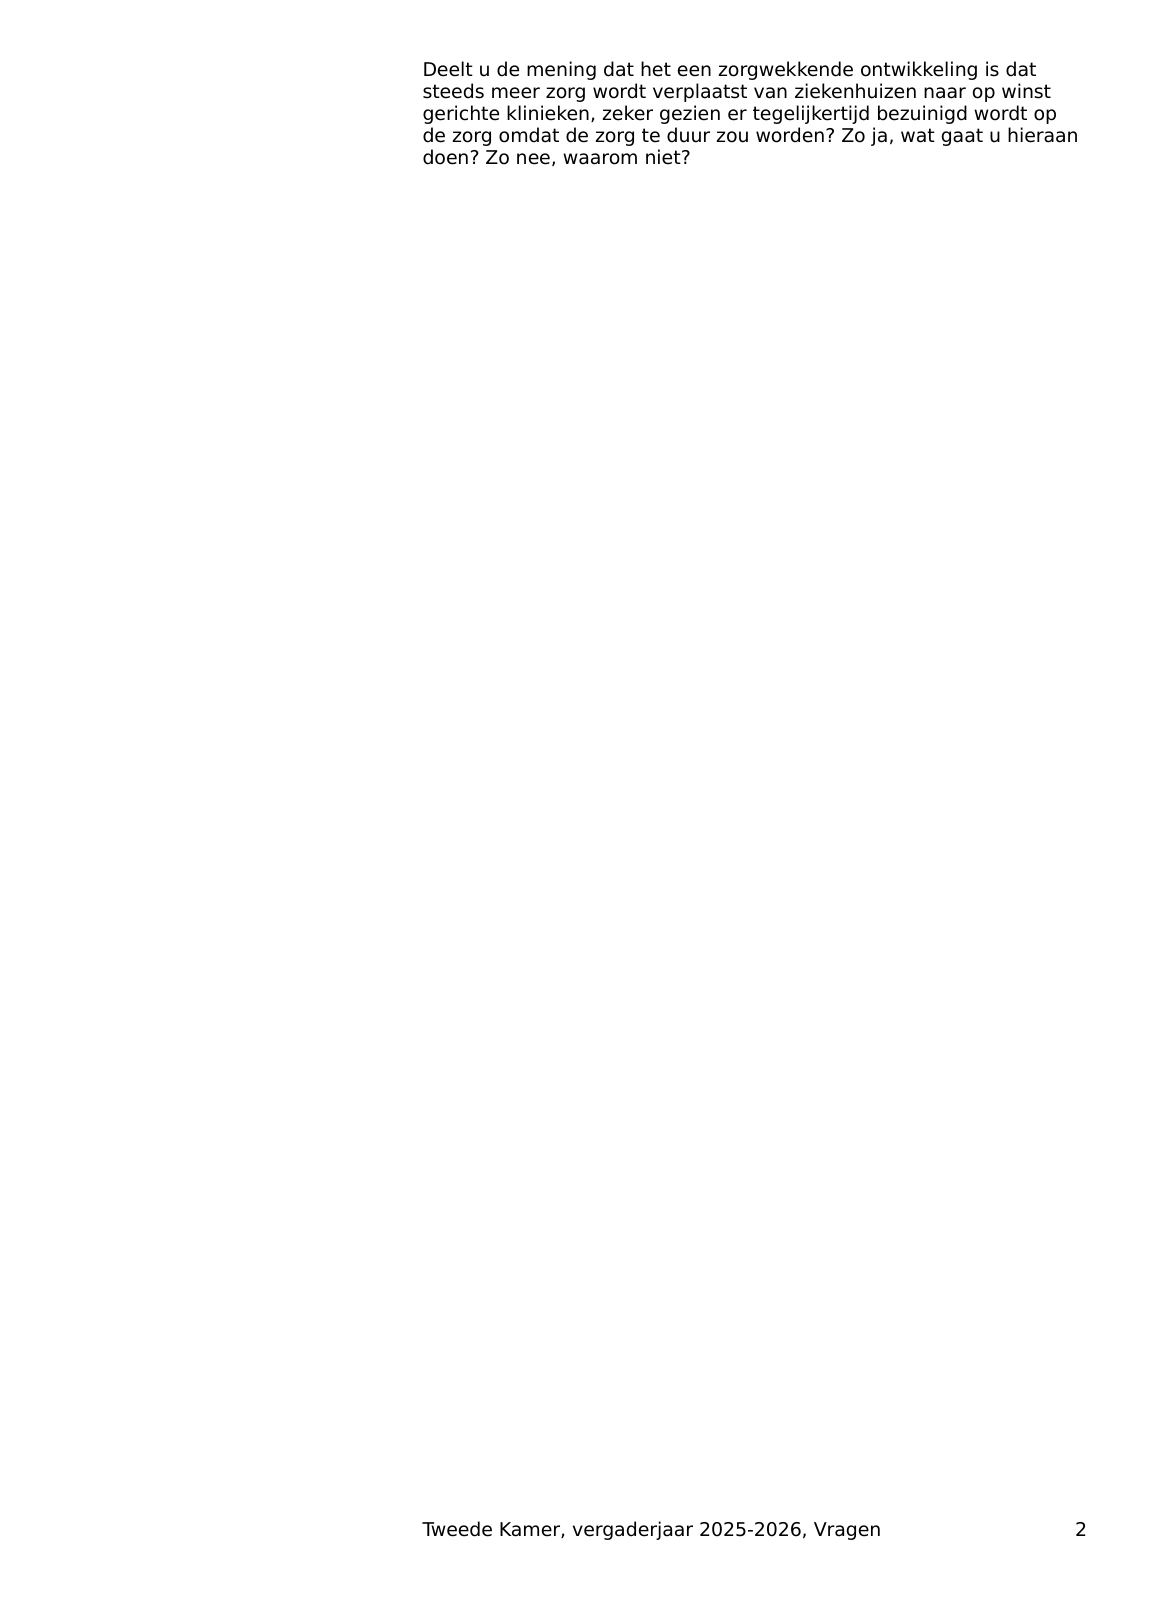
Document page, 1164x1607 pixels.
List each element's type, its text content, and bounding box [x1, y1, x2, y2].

text Deelt u de mening dat het een zorgwekkende ontwikkeling is dat steeds meer zorg wordt verplaatst van ziekenhuizen naar op winst gerichte klinieken, zeker gezien er tegelijkertijd bezuinigd wordt op de zorg omdat de zorg te duur zou worden? Zo ja, wat gaat u hieraan doen? Zo nee, waarom niet? [422, 59, 1087, 169]
